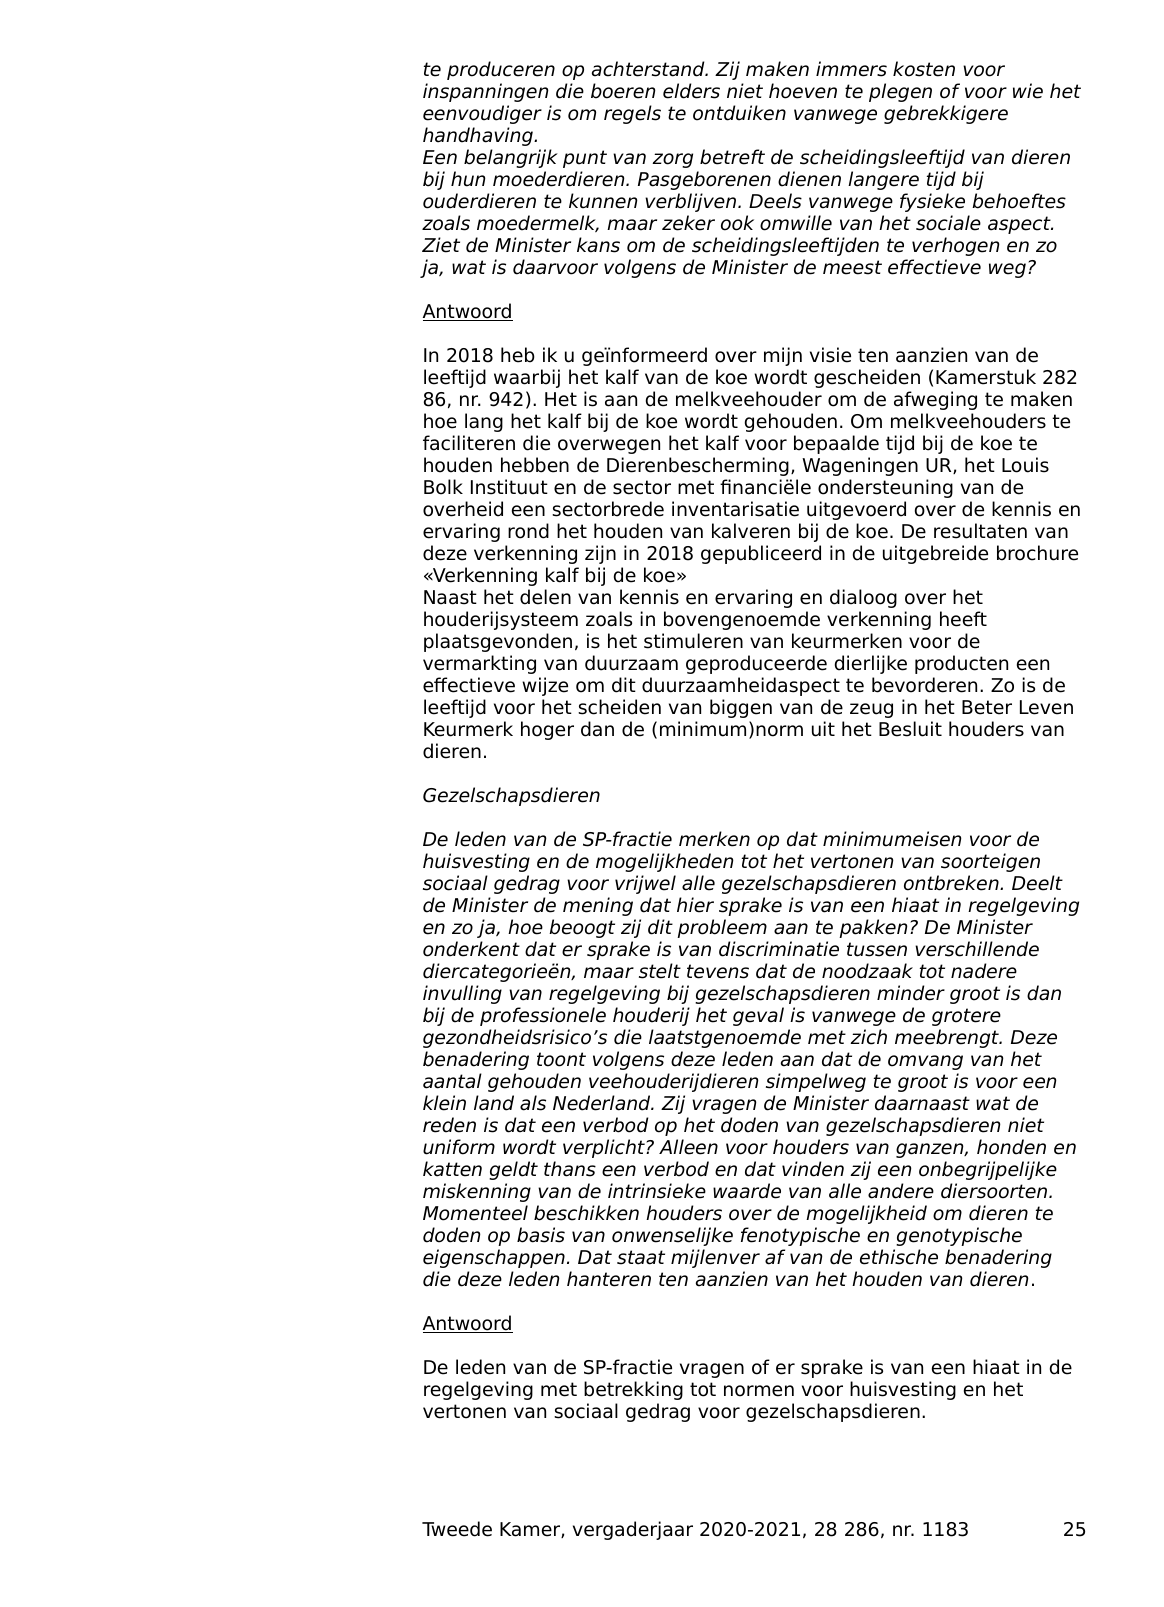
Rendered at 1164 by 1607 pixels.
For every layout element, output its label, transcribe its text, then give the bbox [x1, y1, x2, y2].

text te produceren op achterstand. Zij maken immers kosten voor inspanningen die boeren elders niet hoeven te plegen of voor wie het eenvoudiger is om regels te ontduiken vanwege gebrekkigere handhaving. [422, 59, 1087, 147]
text Een belangrijk punt van zorg betreft de scheidingsleeftijd van dieren bij hun moederdieren. Pasgeborenen dienen langere tijd bij ouderdieren te kunnen verblijven. Deels vanwege fysieke behoeftes zoals moedermelk, maar zeker ook omwille van het sociale aspect. Ziet de Minister kans om de scheidingsleeftijden te verhogen en zo ja, wat is daarvoor volgens de Minister de meest effectieve weg? [422, 147, 1087, 279]
text Naast het delen van kennis en ervaring en dialoog over het houderijsysteem zoals in bovengenoemde verkenning heeft plaatsgevonden, is het stimuleren van keurmerken voor de vermarkting van duurzaam geproduceerde dierlijke producten een effectieve wijze om dit duurzaamheidaspect te bevorderen. Zo is de leeftijd voor het scheiden van biggen van de zeug in het Beter Leven Keurmerk hoger dan de (minimum)norm uit het Besluit houders van dieren. [422, 587, 1087, 763]
subtitle Antwoord [422, 1313, 1087, 1335]
text In 2018 heb ik u geïnformeerd over mijn visie ten aanzien van de leeftijd waarbij het kalf van de koe wordt gescheiden (Kamerstuk 282 86, nr. 942). Het is aan de melkveehouder om de afweging te maken hoe lang het kalf bij de koe wordt gehouden. Om melkveehouders te faciliteren die overwegen het kalf voor bepaalde tijd bij de koe te houden hebben de Dierenbescherming, Wageningen UR, het Louis Bolk Instituut en de sector met financiële ondersteuning van de overheid een sectorbrede inventarisatie uitgevoerd over de kennis en ervaring rond het houden van kalveren bij de koe. De resultaten van deze verkenning zijn in 2018 gepubliceerd in de uitgebreide brochure «Verkenning kalf bij de koe» [422, 345, 1087, 587]
text De leden van de SP-fractie vragen of er sprake is van een hiaat in de regelgeving met betrekking tot normen voor huisvesting en het vertonen van sociaal gedrag voor gezelschapsdieren. [422, 1357, 1087, 1423]
text De leden van de SP-fractie merken op dat minimumeisen voor de huisvesting en de mogelijkheden tot het vertonen van soorteigen sociaal gedrag voor vrijwel alle gezelschapsdieren ontbreken. Deelt de Minister de mening dat hier sprake is van een hiaat in regelgeving en zo ja, hoe beoogt zij dit probleem aan te pakken? De Minister onderkent dat er sprake is van discriminatie tussen verschillende diercategorieën, maar stelt tevens dat de noodzaak tot nadere invulling van regelgeving bij gezelschapsdieren minder groot is dan bij de professionele houderij het geval is vanwege de grotere gezondheidsrisico’s die laatstgenoemde met zich meebrengt. Deze benadering toont volgens deze leden aan dat de omvang van het aantal gehouden veehouderijdieren simpelweg te groot is voor een klein land als Nederland. Zij vragen de Minister daarnaast wat de reden is dat een verbod op het doden van gezelschapsdieren niet uniform wordt verplicht? Alleen voor houders van ganzen, honden en katten geldt thans een verbod en dat vinden zij een onbegrijpelijke miskenning van de intrinsieke waarde van alle andere diersoorten. Momenteel beschikken houders over de mogelijkheid om dieren te doden op basis van onwenselijke fenotypische en genotypische eigenschappen. Dat staat mijlenver af van de ethische benadering die deze leden hanteren ten aanzien van het houden van dieren. [422, 829, 1087, 1291]
subtitle Antwoord [422, 301, 1087, 323]
subtitle Gezelschapsdieren [422, 785, 1087, 807]
